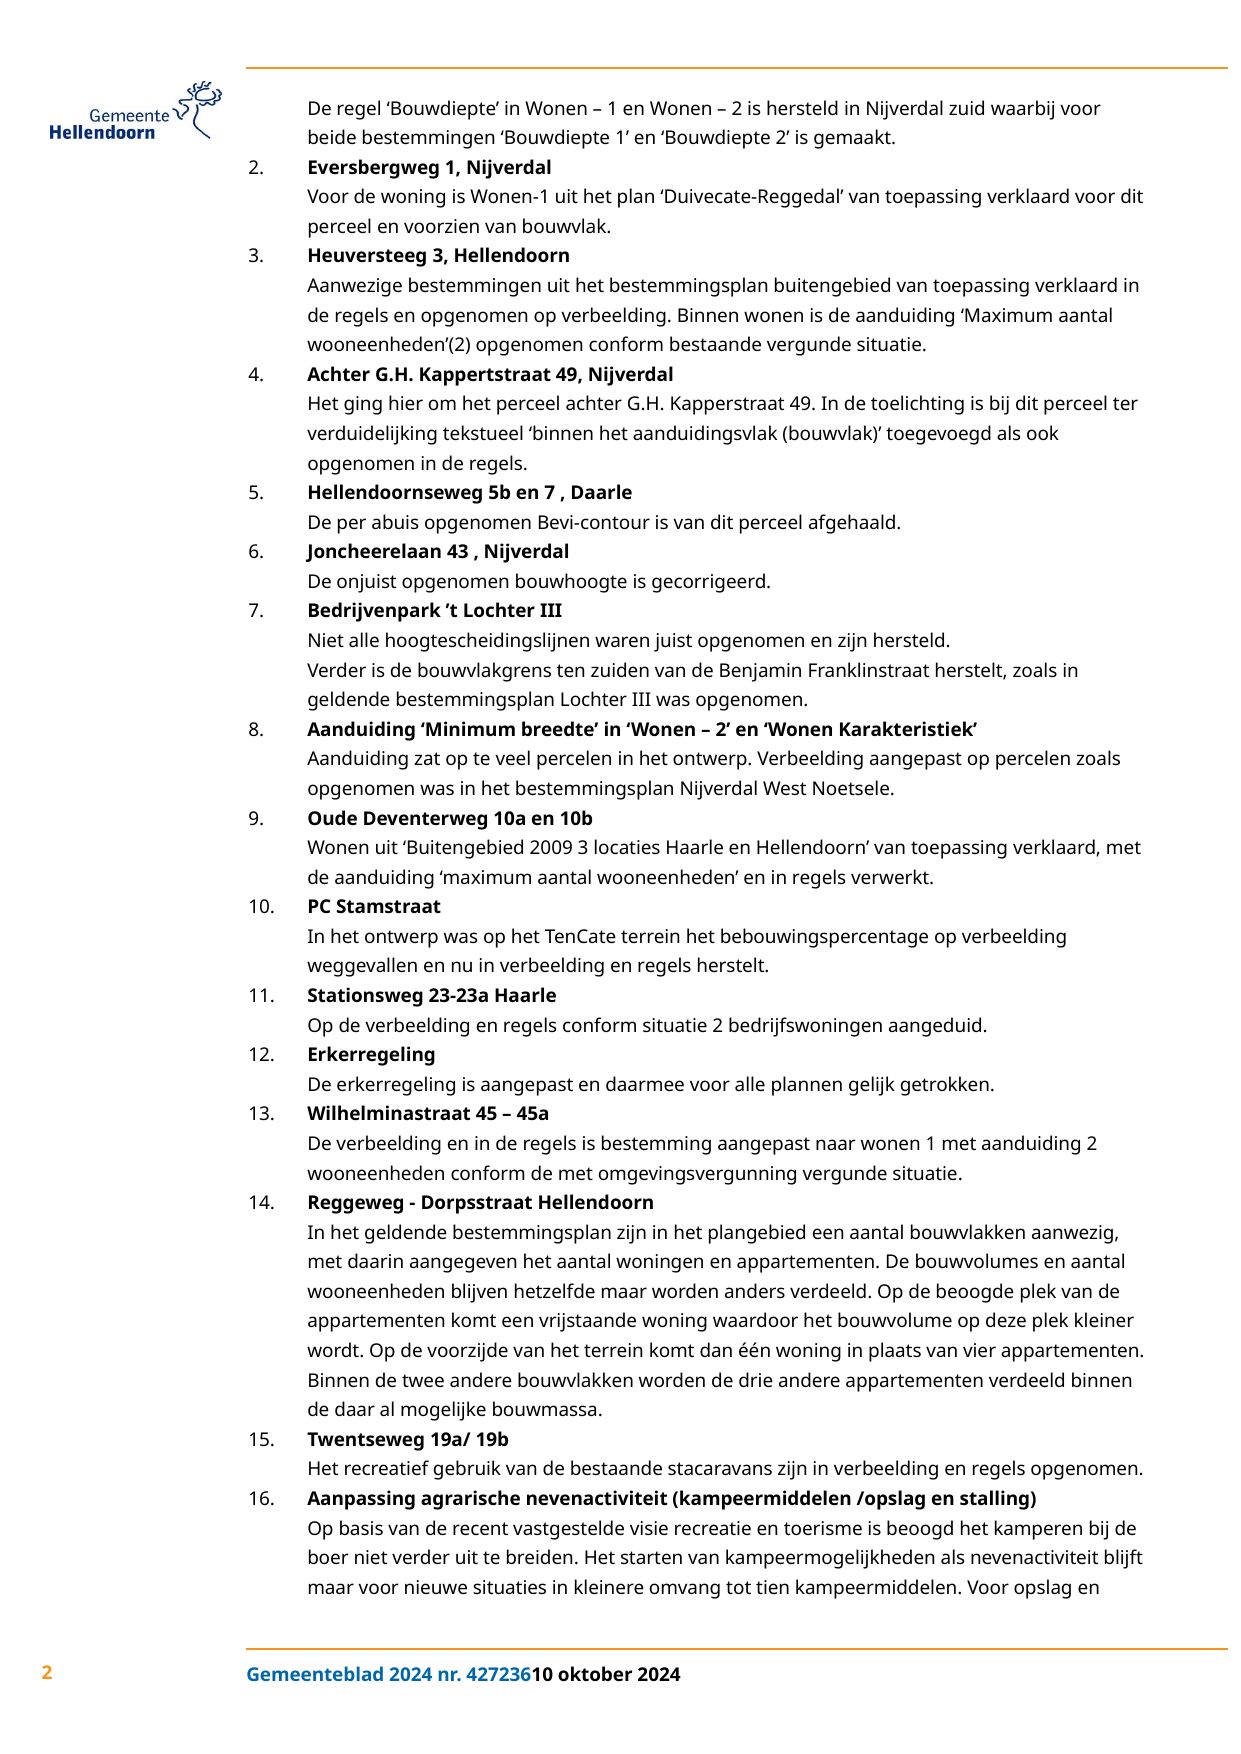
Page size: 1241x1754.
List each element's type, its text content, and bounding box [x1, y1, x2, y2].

list De regel ‘Bouwdiepte’ in Wonen – 1 en Wonen – 2 is hersteld in Nijverdal zuid waarbij voor beide bestemmingen ‘Bouwdiepte 1’ en ‘Bouwdiepte 2’ is gemaakt. [248, 95, 1152, 150]
list Aanduiding ‘Minimum breedte’ in ‘Wonen – 2’ en ‘Wonen Karakteristiek’ [248, 716, 1152, 742]
list De onjuist opgenomen bouwhoogte is gecorrigeerd. [248, 568, 1152, 594]
list Aanduiding zat op te veel percelen in het ontwerp. Verbeelding aangepast op percelen zoals opgenomen was in het bestemmingsplan Nijverdal West Noetsele. [248, 746, 1152, 801]
list Aanpassing agrarische nevenactiviteit (kampeermiddelen /opslag en stalling) [248, 1485, 1152, 1511]
list Bedrijvenpark ’t Lochter III [248, 598, 1152, 623]
list Heuversteeg 3, Hellendoorn [248, 243, 1152, 268]
list De verbeelding en in de regels is bestemming aangepast naar wonen 1 met aanduiding 2 wooneenheden conform de met omgevingsvergunning vergunde situatie. [248, 1130, 1152, 1186]
list Joncheerelaan 43 , Nijverdal [248, 538, 1152, 564]
list Aanwezige bestemmingen uit het bestemmingsplan buitengebied van toepassing verklaard in de regels en opgenomen op verbeelding. Binnen wonen is de aanduiding ‘Maximum aantal wooneenheden’(2) opgenomen conform bestaande vergunde situatie. [248, 272, 1152, 357]
list Oude Deventerweg 10a en 10b [248, 805, 1152, 831]
list De erkerregeling is aangepast en daarmee voor alle plannen gelijk getrokken. [248, 1071, 1152, 1097]
picture [41, 47, 231, 172]
list PC Stamstraat [248, 893, 1152, 919]
list Op de verbeelding en regels conform situatie 2 bedrijfswoningen aangeduid. [248, 1012, 1152, 1038]
list Niet alle hoogtescheidingslijnen waren juist opgenomen en zijn hersteld. [248, 627, 1152, 653]
list In het ontwerp was op het TenCate terrein het bebouwingspercentage op verbeelding weggevallen en nu in verbeelding en regels herstelt. [248, 923, 1152, 978]
list Hellendoornseweg 5b en 7 , Daarle [248, 479, 1152, 505]
list Twentseweg 19a/ 19b [248, 1426, 1152, 1452]
list Verder is de bouwvlakgrens ten zuiden van de Benjamin Franklinstraat herstelt, zoals in geldende bestemmingsplan Lochter III was opgenomen. [248, 657, 1152, 712]
list Het ging hier om het perceel achter G.H. Kapperstraat 49. In de toelichting is bij dit perceel ter verduidelijking tekstueel ‘binnen het aanduidingsvlak (bouwvlak)’ toegevoegd als ook opgenomen in de regels. [248, 391, 1152, 476]
list In het geldende bestemmingsplan zijn in het plangebied een aantal bouwvlakken aanwezig, met daarin aangegeven het aantal woningen en appartementen. De bouwvolumes en aantal wooneenheden blijven hetzelfde maar worden anders verdeeld. Op de beoogde plek van de appartementen komt een vrijstaande woning waardoor het bouwvolume op deze plek kleiner wordt. Op de voorzijde van het terrein komt dan één woning in plaats van vier appartementen. Binnen de twee andere bouwvlakken worden de drie andere appartementen verdeeld binnen de daar al mogelijke bouwmassa. [248, 1219, 1152, 1422]
list Stationsweg 23-23a Haarle [248, 982, 1152, 1008]
list Op basis van de recent vastgestelde visie recreatie en toerisme is beoogd het kamperen bij de boer niet verder uit te breiden. Het starten van kampeermogelijkheden als nevenactiviteit blijft maar voor nieuwe situaties in kleinere omvang tot tien kampeermiddelen. Voor opslag en [248, 1515, 1152, 1600]
list Voor de woning is Wonen-1 uit het plan ‘Duivecate-Reggedal’ van toepassing verklaard voor dit perceel en voorzien van bouwvlak. [248, 183, 1152, 239]
list Erkerregeling [248, 1041, 1152, 1067]
list Achter G.H. Kappertstraat 49, Nijverdal [248, 361, 1152, 387]
list Het recreatief gebruik van de bestaande stacaravans zijn in verbeelding en regels opgenomen. [248, 1456, 1152, 1481]
list De per abuis opgenomen Bevi-contour is van dit perceel afgehaald. [248, 509, 1152, 535]
list Reggeweg - Dorpsstraat Hellendoorn [248, 1189, 1152, 1215]
list Eversbergweg 1, Nijverdal [248, 154, 1152, 180]
list Wilhelminastraat 45 – 45a [248, 1101, 1152, 1126]
list Wonen uit ‘Buitengebied 2009 3 locaties Haarle en Hellendoorn’ van toepassing verklaard, met de aanduiding ‘maximum aantal wooneenheden’ en in regels verwerkt. [248, 834, 1152, 890]
